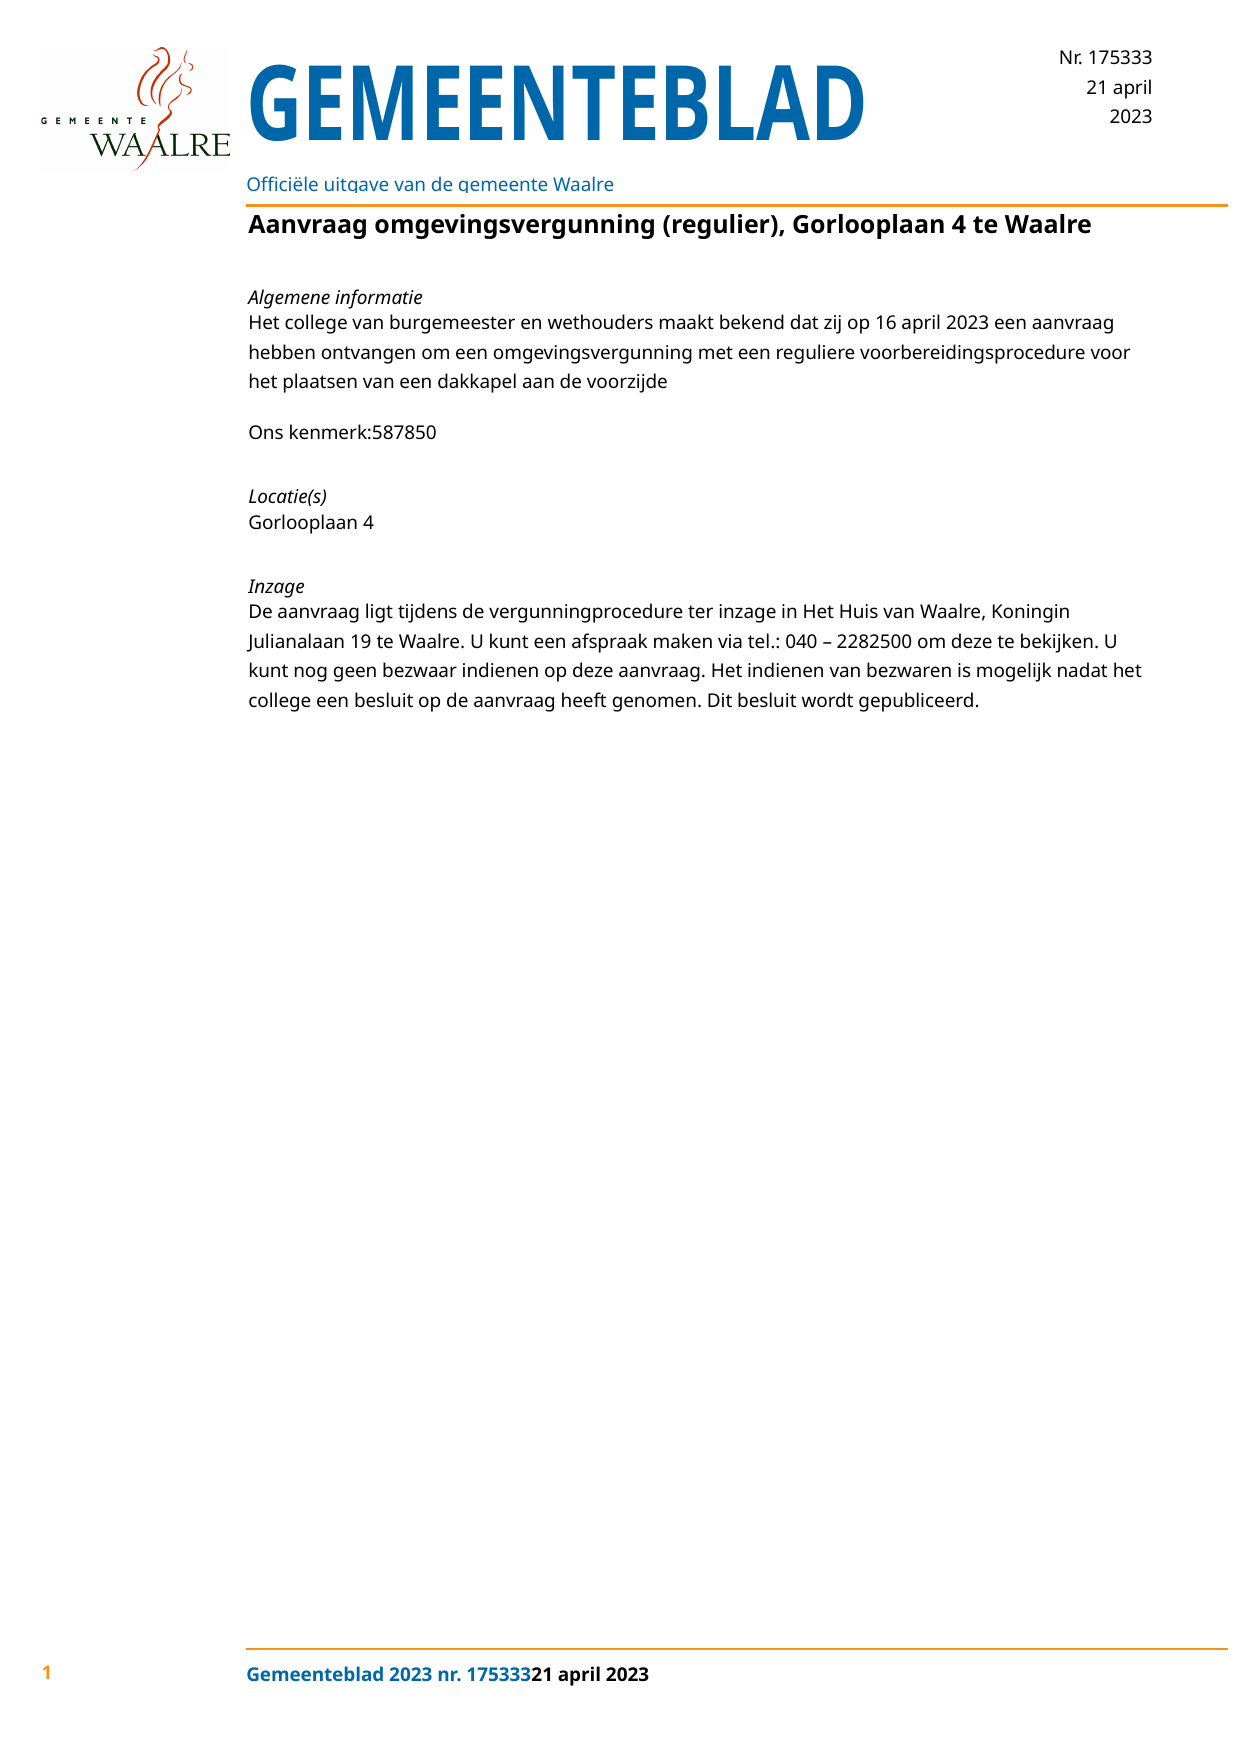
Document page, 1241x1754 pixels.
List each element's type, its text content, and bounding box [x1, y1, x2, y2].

picture [41, 47, 231, 172]
text Het college van burgemeester en wethouders maakt bekend dat zij op 16 april 2023 een aanvraag hebben ontvangen om een omgevingsvergunning met een reguliere voorbereidingsprocedure voor het plaatsen van een dakkapel aan de voorzijde [248, 309, 1152, 394]
text Gorlooplaan 4 [248, 509, 1152, 534]
text De aanvraag ligt tijdens de vergunningprocedure ter inzage in Het Huis van Waalre, Koningin Julianalaan 19 te Waalre. U kunt een afspraak maken via tel.: 040 – 2282500 om deze te bekijken. U kunt nog geen bezwaar indienen op deze aanvraag. Het indienen van bezwaren is mogelijk nadat het college een besluit op de aanvraag heeft genomen. Dit besluit wordt gepubliceerd. [248, 598, 1152, 713]
text Locatie(s) [248, 483, 1152, 509]
text Ons kenmerk:587850 [248, 419, 1152, 445]
text Algemene informatie [248, 284, 1152, 309]
text Inzage [248, 573, 1152, 598]
text Aanvraag omgevingsvergunning (regulier), Gorlooplaan 4 te Waalre [248, 207, 1152, 241]
